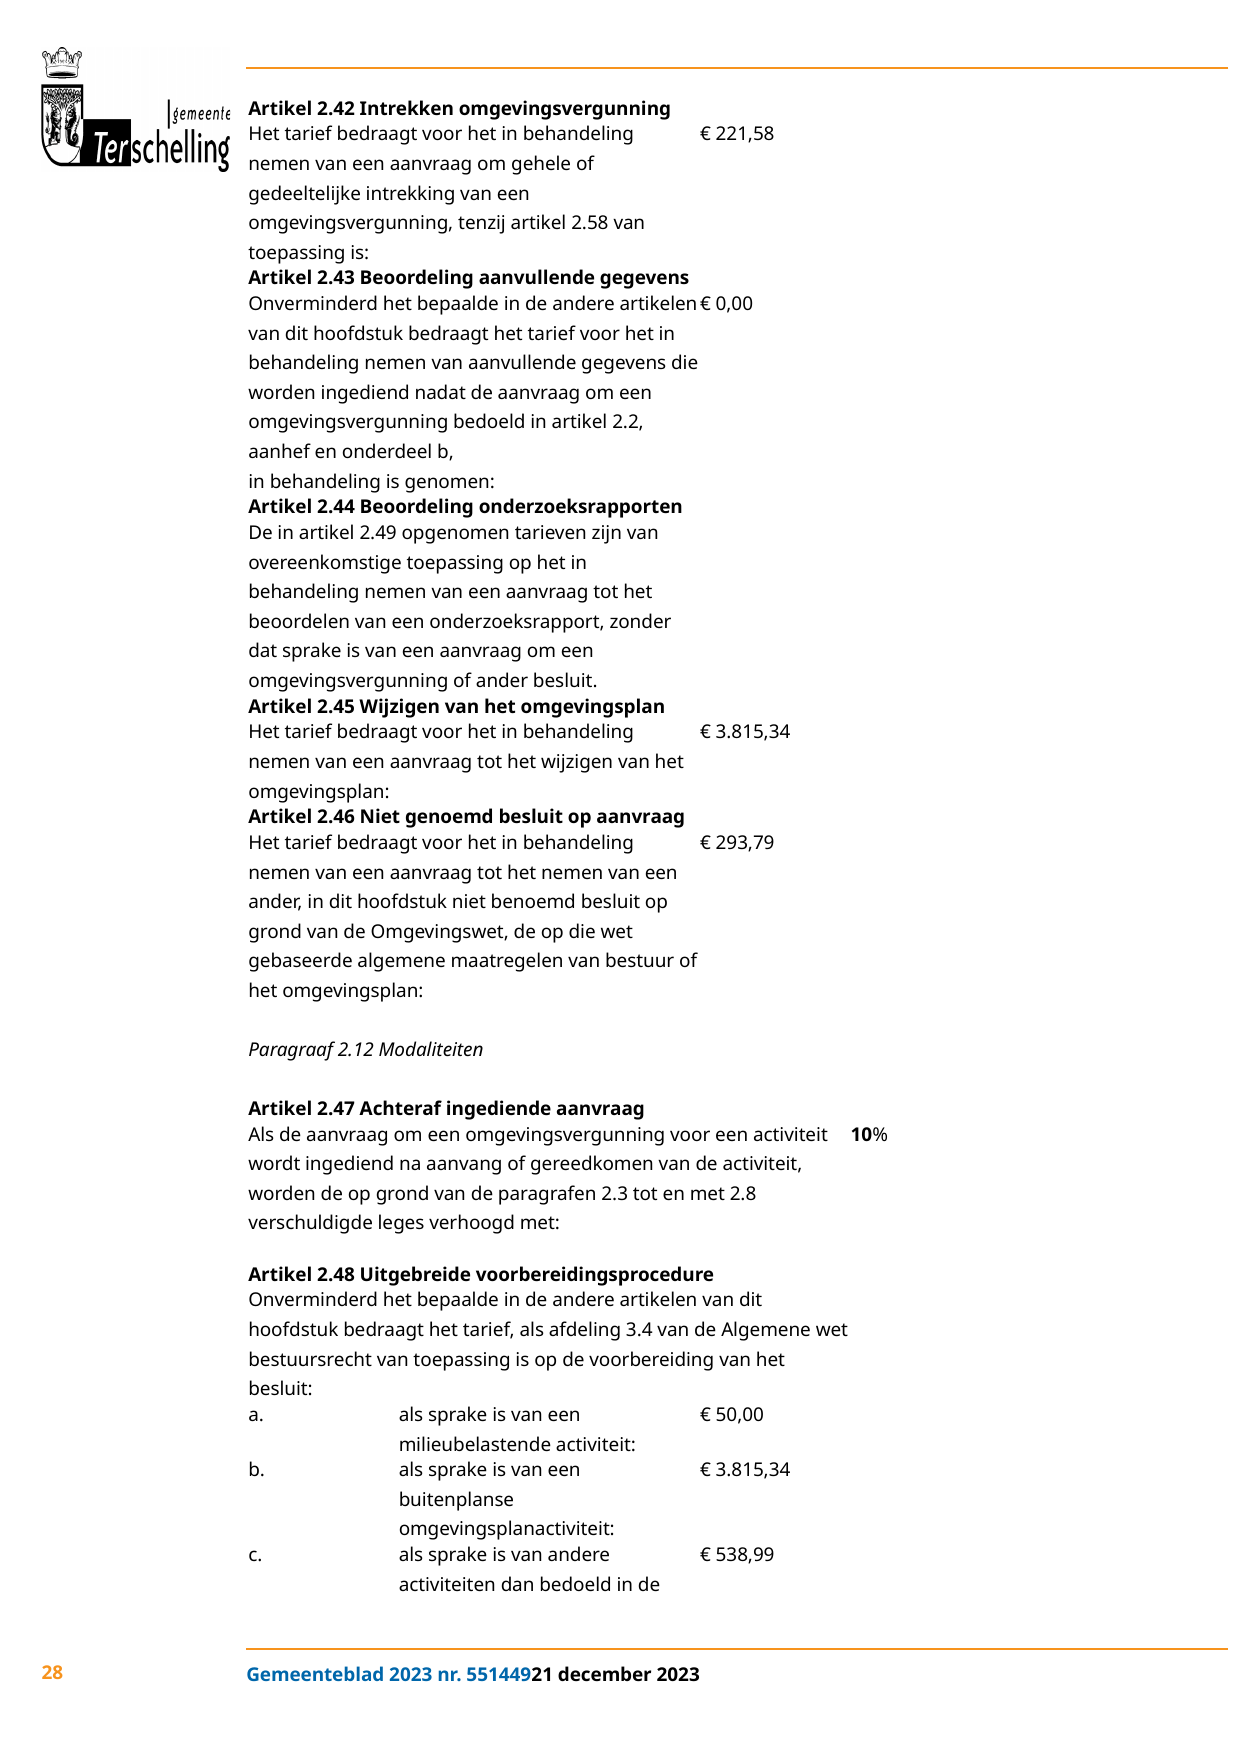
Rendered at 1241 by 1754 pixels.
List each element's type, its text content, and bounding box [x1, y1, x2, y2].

picture [41, 47, 231, 172]
table_cell Artikel 2.43 Beoordeling aanvullende gegevens [248, 265, 700, 290]
table_cell Het tarief bedraagt voor het in behandeling nemen van een aanvraag om gehele of gedeeltelijke intrekking van een omgevingsvergunning, tenzij artikel 2.58 van toepassing is: [248, 121, 700, 264]
table_cell € 3.815,34 [700, 719, 1152, 803]
table_cell [700, 95, 1152, 121]
table_cell [850, 1235, 1152, 1261]
table_cell De in artikel 2.49 opgenomen tarieven zijn van overeenkomstige toepassing op het in behandeling nemen van een aanvraag tot het beoordelen van een onderzoeksrapport, zonder dat sprake is van een aanvraag om een omgevingsvergunning of ander besluit. [248, 519, 700, 693]
table_cell [850, 1261, 1152, 1287]
table_cell Artikel 2.45 Wijzigen van het omgevingsplan [248, 693, 700, 719]
table_cell [850, 1287, 1152, 1401]
table_cell € 0,00 [700, 290, 1152, 493]
table_cell [700, 265, 1152, 290]
table_cell b. [248, 1456, 398, 1541]
table_cell als sprake is van andere activiteiten dan bedoeld in de [399, 1541, 700, 1597]
table_cell [700, 693, 1152, 719]
table_cell Artikel 2.48 Uitgebreide voorbereidingsprocedure [248, 1261, 850, 1287]
table_cell Artikel 2.46 Niet genoemd besluit op aanvraag [248, 804, 700, 829]
table_cell [700, 804, 1152, 829]
table_header [850, 1095, 1152, 1121]
table_cell Het tarief bedraagt voor het in behandeling nemen van een aanvraag tot het nemen van een ander, in dit hoofdstuk niet benoemd besluit op grond van de Omgevingswet, de op die wet gebaseerde algemene maatregelen van bestuur of het omgevingsplan: [248, 829, 700, 1003]
table_cell Als de aanvraag om een omgevingsvergunning voor een activiteit wordt ingediend na aanvang of gereedkomen van de activiteit, worden de op grond van de paragrafen 2.3 tot en met 2.8 verschuldigde leges verhoogd met: [248, 1121, 850, 1235]
table_cell a. [248, 1401, 398, 1456]
table_cell € 293,79 [700, 829, 1152, 1003]
table_cell Artikel 2.44 Beoordeling onderzoeksrapporten [248, 494, 700, 519]
table_cell € 50,00 [700, 1401, 1152, 1456]
table_cell € 538,99 [700, 1541, 1152, 1597]
table_cell [700, 494, 1152, 519]
table_cell Onverminderd het bepaalde in de andere artikelen van dit hoofdstuk bedraagt het tarief voor het in behandeling nemen van aanvullende gegevens die worden ingediend nadat de aanvraag om een omgevingsvergunning bedoeld in artikel 2.2, aanhef en onderdeel b, in behandeling is genomen: [248, 290, 700, 493]
table_cell [248, 1235, 850, 1261]
table_cell als sprake is van een buitenplanse omgevingsplanactiviteit: [399, 1456, 700, 1541]
table_header Artikel 2.47 Achteraf ingediende aanvraag [248, 1095, 850, 1121]
table_cell 10% [850, 1121, 1152, 1235]
table_cell € 3.815,34 [700, 1456, 1152, 1541]
table_cell Het tarief bedraagt voor het in behandeling nemen van een aanvraag tot het wijzigen van het omgevingsplan: [248, 719, 700, 803]
table_cell als sprake is van een milieubelastende activiteit: [399, 1401, 700, 1456]
table_cell Onverminderd het bepaalde in de andere artikelen van dit hoofdstuk bedraagt het tarief, als afdeling 3.4 van de Algemene wet bestuursrecht van toepassing is op de voorbereiding van het besluit: [248, 1287, 850, 1401]
table_cell [700, 519, 1152, 693]
text Paragraaf 2.12 Modaliteiten [248, 1036, 1152, 1061]
table_cell € 221,58 [700, 121, 1152, 264]
table_cell Artikel 2.42 Intrekken omgevingsvergunning [248, 95, 700, 121]
table_cell c. [248, 1541, 398, 1597]
